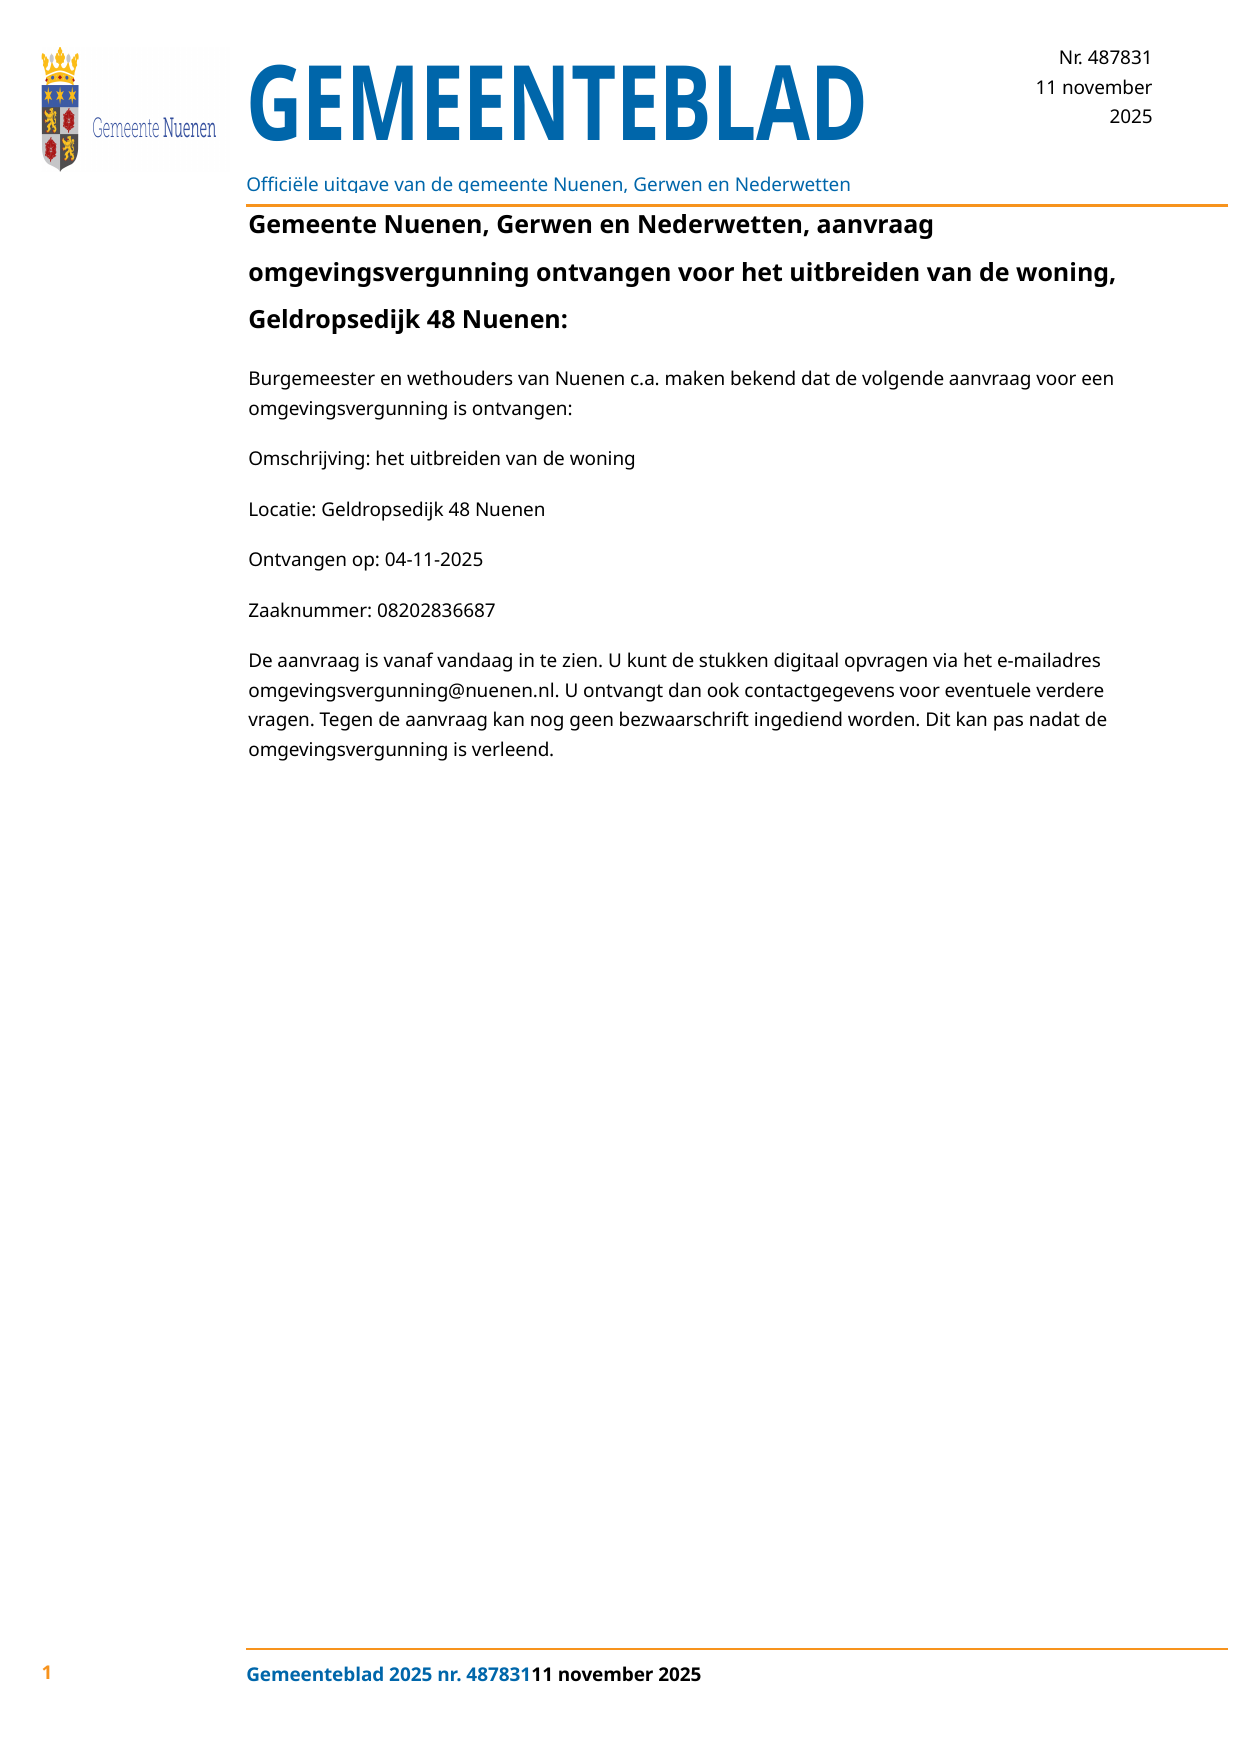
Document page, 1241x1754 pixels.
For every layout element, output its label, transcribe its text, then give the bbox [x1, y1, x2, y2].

text De aanvraag is vanaf vandaag in te zien. U kunt de stukken digitaal opvragen via het e-mailadres omgevingsvergunning@nuenen.nl. U ontvangt dan ook contactgegevens voor eventuele verdere vragen. Tegen de aanvraag kan nog geen bezwaarschrift ingediend worden. Dit kan pas nadat de omgevingsvergunning is verleend. [248, 647, 1152, 762]
text Ontvangen op: 04-11-2025 [248, 546, 1152, 572]
text Burgemeester en wethouders van Nuenen c.a. maken bekend dat de volgende aanvraag voor een omgevingsvergunning is ontvangen: [248, 366, 1152, 421]
text Zaaknummer: 08202836687 [248, 597, 1152, 622]
text Omschrijving: het uitbreiden van de woning [248, 446, 1152, 471]
text Locatie: Geldropsedijk 48 Nuenen [248, 496, 1152, 522]
picture [41, 47, 231, 172]
text Gemeente Nuenen, Gerwen en Nederwetten, aanvraag omgevingsvergunning ontvangen voor het uitbreiden van de woning, Geldropsedijk 48 Nuenen: [248, 207, 1152, 336]
